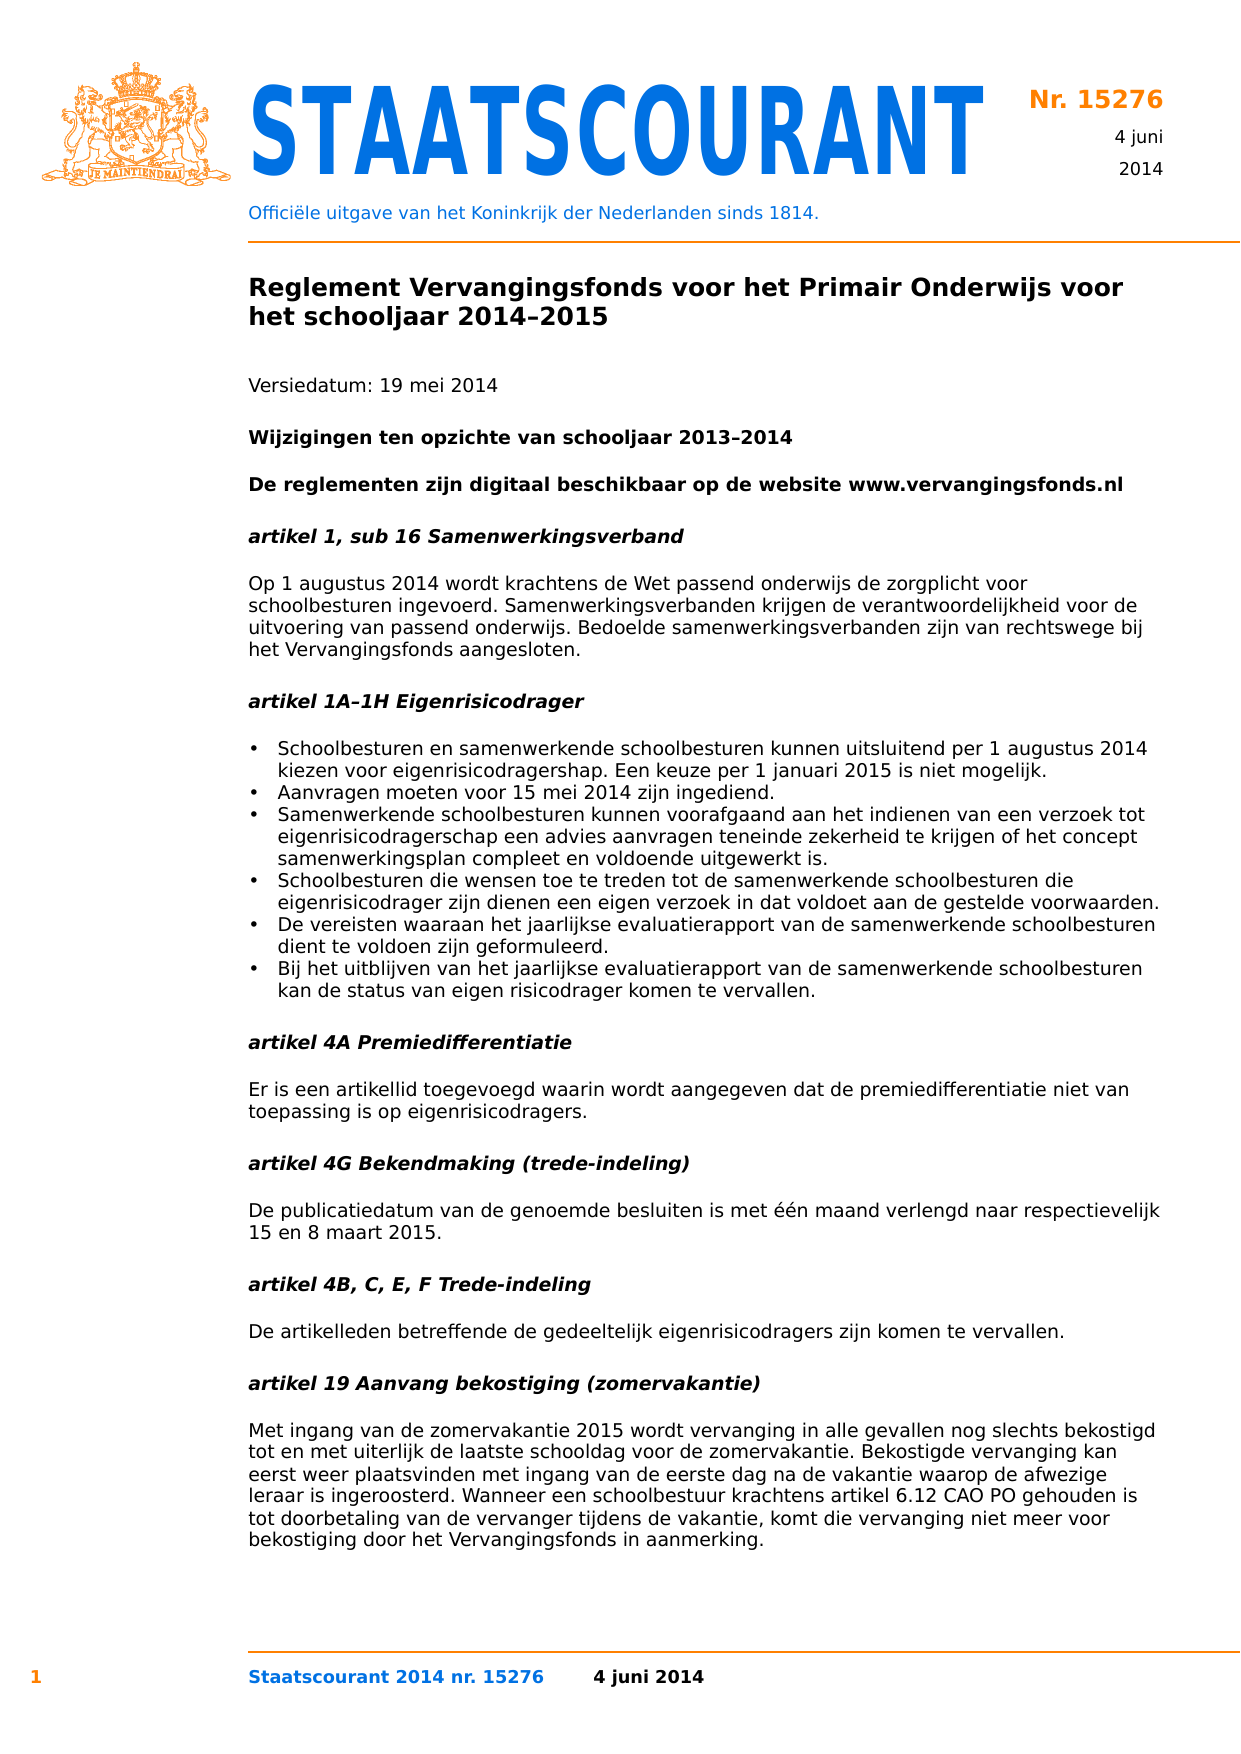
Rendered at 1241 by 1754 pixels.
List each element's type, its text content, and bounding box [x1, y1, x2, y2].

text De reglementen zijn digitaal beschikbaar op de website www.vervangingsfonds.nl [248, 474, 1163, 496]
subtitle Reglement Vervangingsfonds voor het Primair Onderwijs voor het schooljaar 2014–2015 [248, 273, 1163, 331]
subtitle artikel 1, sub 16 Samenwerkingsverband [248, 526, 1163, 548]
subtitle artikel 1A–1H Eigenrisicodrager [248, 691, 1163, 713]
table_header STAATSCOURANT [248, 62, 998, 203]
text De artikelleden betreffende de gedeeltelijk eigenrisicodragers zijn komen te vervallen. [248, 1321, 1163, 1342]
subtitle Wijzigingen ten opzichte van schooljaar 2013–2014 [248, 427, 1163, 449]
table_cell 4 juni [998, 121, 1240, 153]
subtitle artikel 19 Aanvang bekostiging (zomervakantie) [248, 1372, 1163, 1394]
text • Aanvragen moeten voor 15 mei 2014 zijn ingediend. [248, 782, 1163, 804]
table_header [25, 62, 248, 241]
subtitle artikel 4B, C, E, F Trede-indeling [248, 1273, 1163, 1296]
text Er is een artikellid toegevoegd waarin wordt aangegeven dat de premiedifferentiatie niet van toepassing is op eigenrisicodragers. [248, 1079, 1163, 1123]
text • Bij het uitblijven van het jaarlijkse evaluatierapport van de samenwerkende schoolbesturen kan de status van eigen risicodrager komen te vervallen. [248, 958, 1163, 1002]
subtitle artikel 4G Bekendmaking (trede-indeling) [248, 1153, 1163, 1174]
text • Schoolbesturen die wensen toe te treden tot de samenwerkende schoolbesturen die eigenrisicodrager zijn dienen een eigen verzoek in dat voldoet aan de gestelde voorwaarden. [248, 870, 1163, 914]
table_cell 2014 [998, 153, 1240, 203]
text • Schoolbesturen en samenwerkende schoolbesturen kunnen uitsluitend per 1 augustus 2014 kiezen voor eigenrisicodragershap. Een keuze per 1 januari 2015 is niet mogelijk. [248, 738, 1163, 782]
text Met ingang van de zomervakantie 2015 wordt vervanging in alle gevallen nog slechts bekostigd tot en met uiterlijk de laatste schooldag voor de zomervakantie. Bekostigde vervanging kan eerst weer plaatsvinden met ingang van de eerste dag na de vakantie waarop de afwezige leraar is ingeroosterd. Wanneer een schoolbestuur krachtens artikel 6.12 CAO PO gehouden is tot doorbetaling van de vervanger tijdens de vakantie, komt die vervanging niet meer voor bekostiging door het Vervangingsfonds in aanmerking. [248, 1419, 1163, 1551]
table_cell Officiële uitgave van het Koninkrijk der Nederlanden sinds 1814. [248, 203, 1240, 241]
picture [41, 62, 231, 186]
text • Samenwerkende schoolbesturen kunnen voorafgaand aan het indienen van een verzoek tot eigenrisicodragerschap een advies aanvragen teneinde zekerheid te krijgen of het concept samenwerkingsplan compleet en voldoende uitgewerkt is. [248, 804, 1163, 870]
table_header Nr. 15276 [998, 62, 1240, 121]
text Op 1 augustus 2014 wordt krachtens de Wet passend onderwijs de zorgplicht voor schoolbesturen ingevoerd. Samenwerkingsverbanden krijgen de verantwoordelijkheid voor de uitvoering van passend onderwijs. Bedoelde samenwerkingsverbanden zijn van rechtswege bij het Vervangingsfonds aangesloten. [248, 573, 1163, 661]
text De publicatiedatum van de genoemde besluiten is met één maand verlengd naar respectievelijk 15 en 8 maart 2015. [248, 1199, 1163, 1243]
text Versiedatum: 19 mei 2014 [248, 375, 1163, 397]
text • De vereisten waaraan het jaarlijkse evaluatierapport van de samenwerkende schoolbesturen dient te voldoen zijn geformuleerd. [248, 914, 1163, 958]
subtitle artikel 4A Premiedifferentiatie [248, 1032, 1163, 1054]
